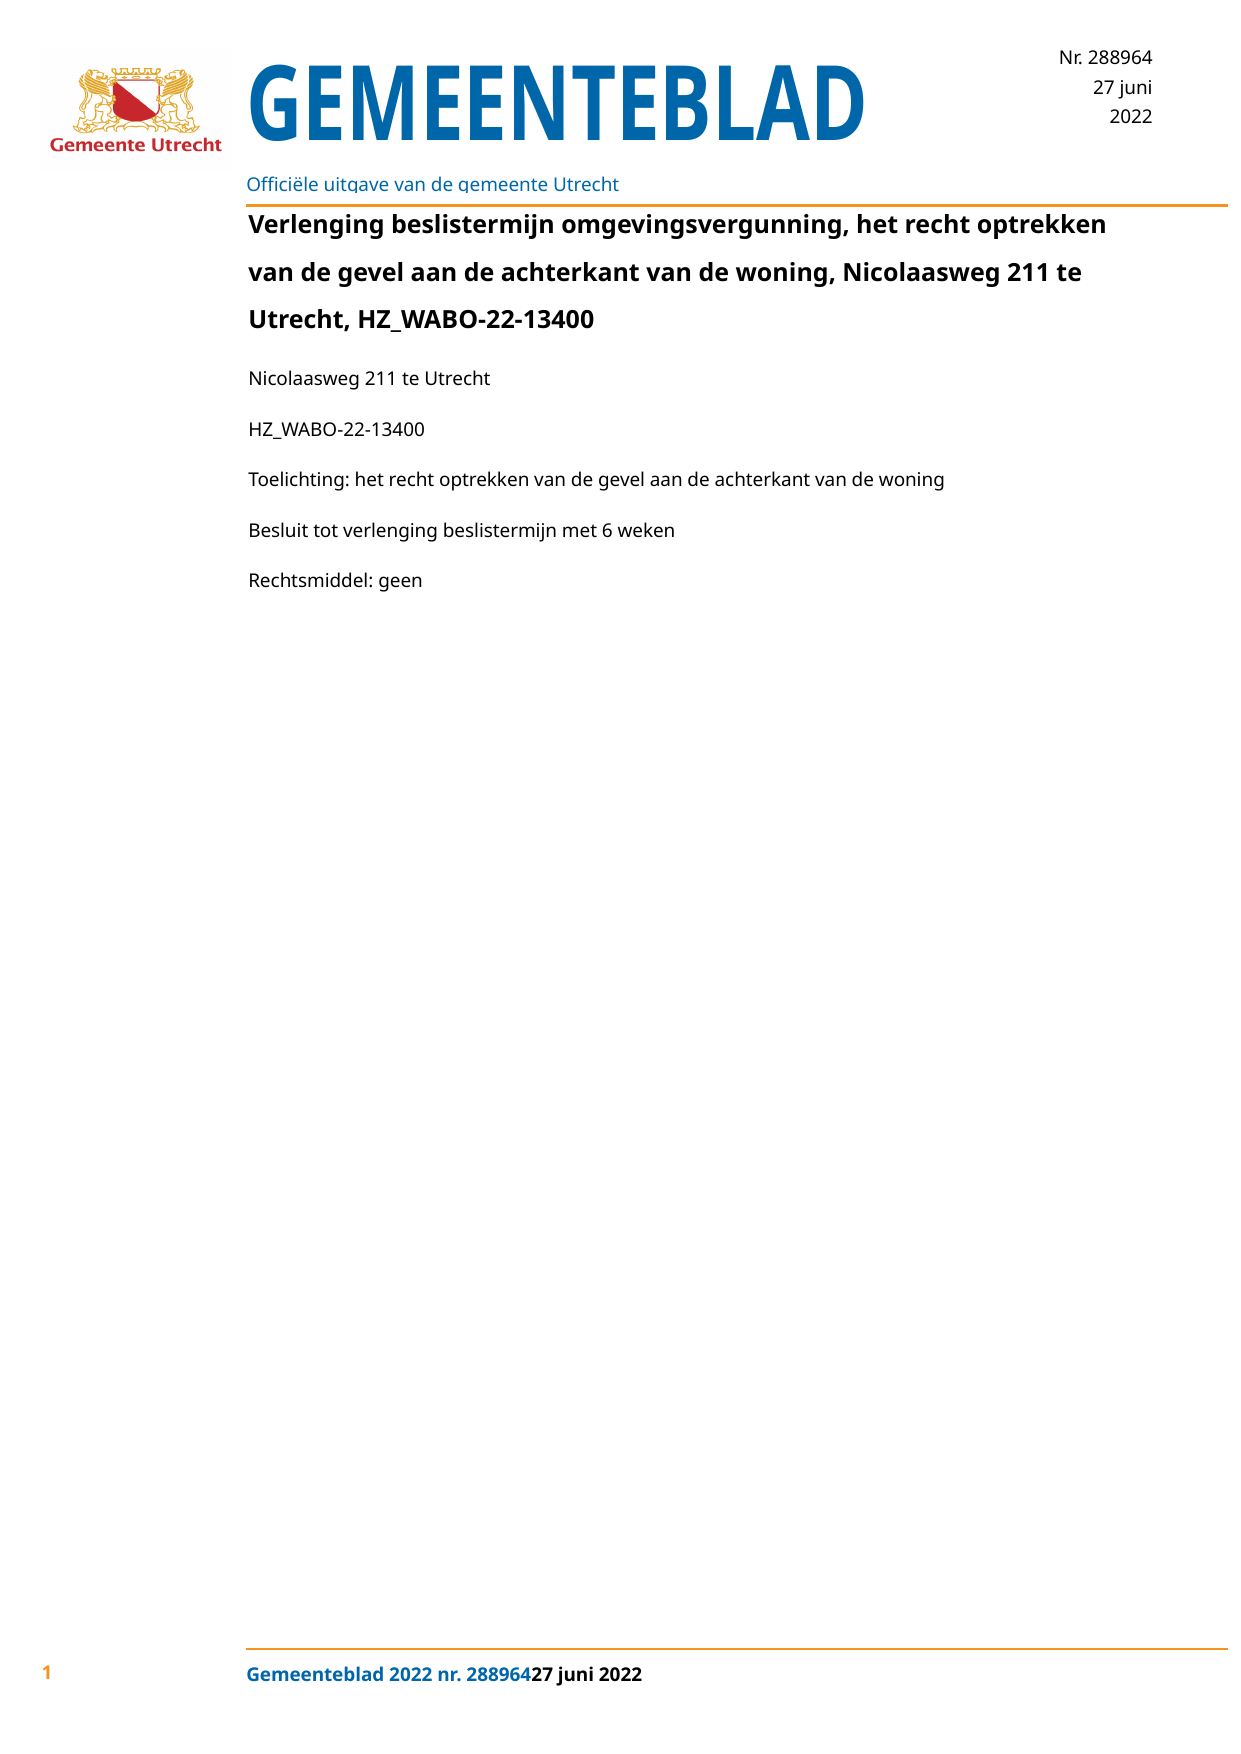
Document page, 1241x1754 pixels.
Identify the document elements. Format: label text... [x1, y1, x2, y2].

text Rechtsmiddel: geen [248, 567, 1152, 593]
text Verlenging beslistermijn omgevingsvergunning, het recht optrekken van de gevel aan de achterkant van de woning, Nicolaasweg 211 te Utrecht, HZ_WABO-22-13400 [248, 207, 1152, 336]
text HZ_WABO-22-13400 [248, 416, 1152, 442]
picture [41, 47, 231, 172]
text Toelichting: het recht optrekken van de gevel aan de achterkant van de woning [248, 466, 1152, 492]
text Nicolaasweg 211 te Utrecht [248, 366, 1152, 391]
text Besluit tot verlenging beslistermijn met 6 weken [248, 517, 1152, 542]
